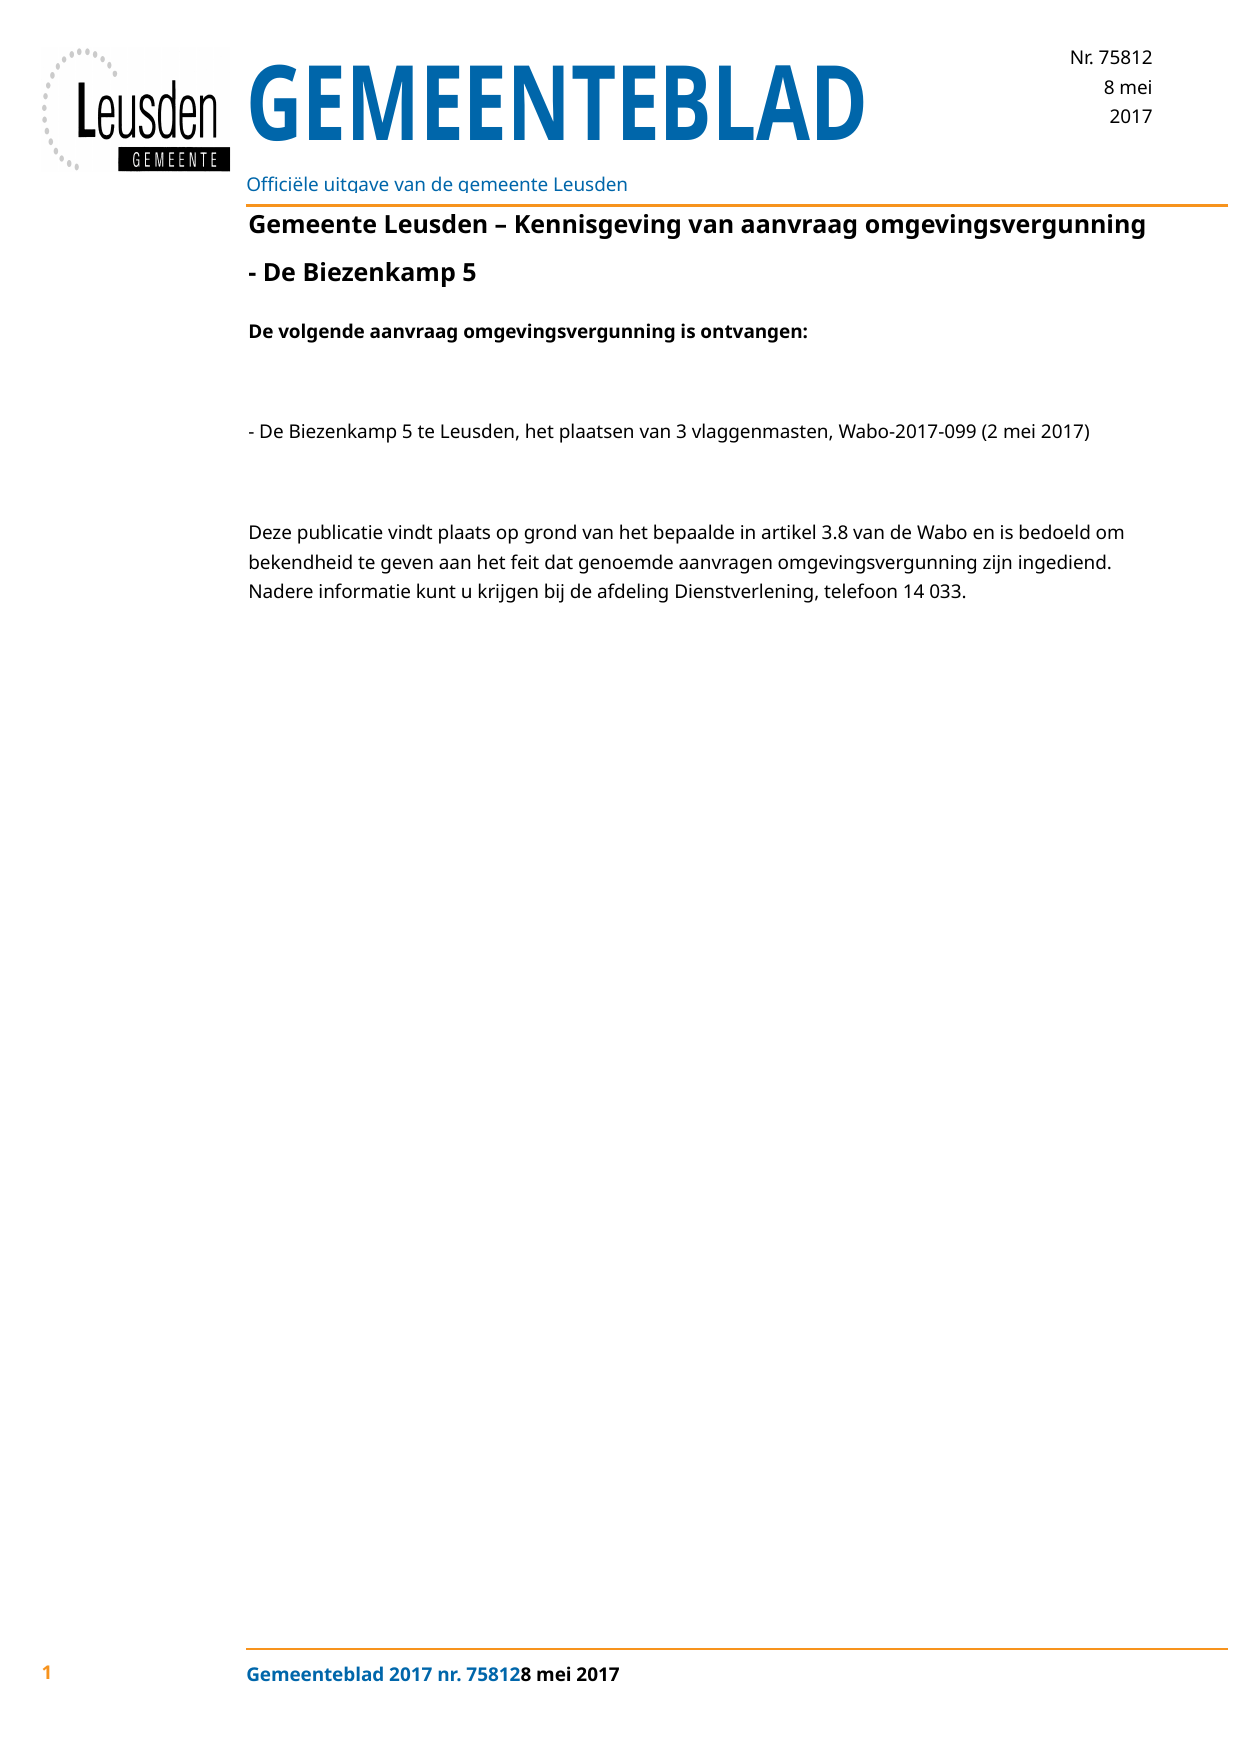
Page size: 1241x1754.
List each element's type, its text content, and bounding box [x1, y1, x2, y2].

text Deze publicatie vindt plaats op grond van het bepaalde in artikel 3.8 van de Wabo en is bedoeld om bekendheid te geven aan het feit dat genoemde aanvragen omgevingsvergunning zijn ingediend. Nadere informatie kunt u krijgen bij de afdeling Dienstverlening, telefoon 14 033. [248, 519, 1152, 604]
text Gemeente Leusden – Kennisgeving van aanvraag omgevingsvergunning - De Biezenkamp 5 [248, 207, 1152, 288]
text - De Biezenkamp 5 te Leusden, het plaatsen van 3 vlaggenmasten, Wabo-2017-099 (2 mei 2017) [248, 419, 1152, 444]
text De volgende aanvraag omgevingsvergunning is ontvangen: [248, 318, 1152, 344]
picture [41, 47, 231, 172]
